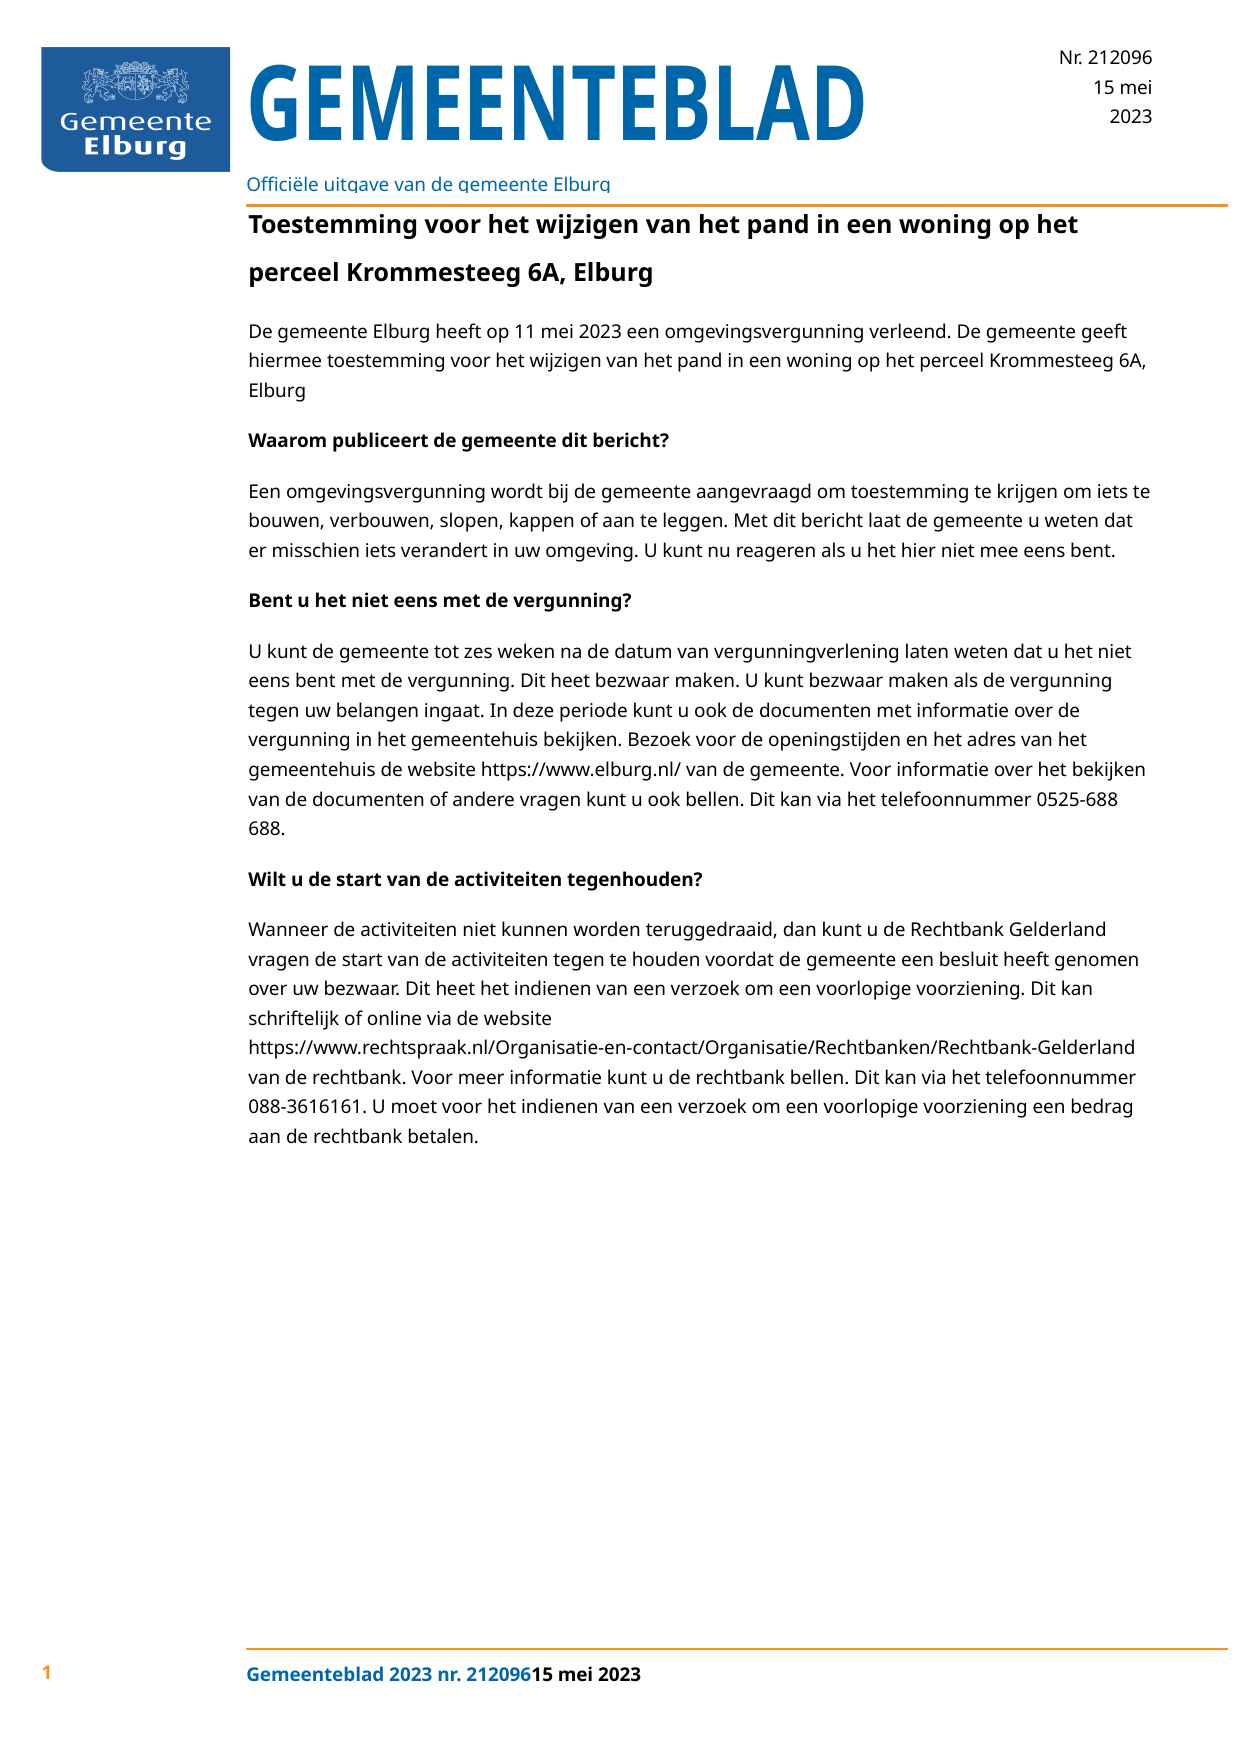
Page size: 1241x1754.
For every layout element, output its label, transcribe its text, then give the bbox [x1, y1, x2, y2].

text U kunt de gemeente tot zes weken na de datum van vergunningverlening laten weten dat u het niet eens bent met de vergunning. Dit heet bezwaar maken. U kunt bezwaar maken als de vergunning tegen uw belangen ingaat. In deze periode kunt u ook de documenten met informatie over de vergunning in het gemeentehuis bekijken. Bezoek voor de openingstijden en het adres van het gemeentehuis de website https://www.elburg.nl/ van de gemeente. Voor informatie over het bekijken van de documenten of andere vragen kunt u ook bellen. Dit kan via het telefoonnummer 0525-688 688. [248, 638, 1152, 841]
text Wanneer de activiteiten niet kunnen worden teruggedraaid, dan kunt u de Rechtbank Gelderland vragen de start van de activiteiten tegen te houden voordat de gemeente een besluit heeft genomen over uw bezwaar. Dit heet het indienen van een verzoek om een voorlopige voorziening. Dit kan schriftelijk of online via de website https://www.rechtspraak.nl/Organisatie-en-contact/Organisatie/Rechtbanken/Rechtbank-Gelderland van de rechtbank. Voor meer informatie kunt u de rechtbank bellen. Dit kan via het telefoonnummer 088-3616161. U moet voor het indienen van een verzoek om een voorlopige voorziening een bedrag aan de rechtbank betalen. [248, 916, 1152, 1149]
text Waarom publiceert de gemeente dit bericht? [248, 427, 1152, 453]
picture [41, 47, 231, 172]
text Bent u het niet eens met de vergunning? [248, 587, 1152, 613]
text Toestemming voor het wijzigen van het pand in een woning op het perceel Krommesteeg 6A, Elburg [248, 207, 1152, 288]
text Een omgevingsvergunning wordt bij de gemeente aangevraagd om toestemming te krijgen om iets te bouwen, verbouwen, slopen, kappen of aan te leggen. Met dit bericht laat de gemeente u weten dat er misschien iets verandert in uw omgeving. U kunt nu reageren als u het hier niet mee eens bent. [248, 478, 1152, 563]
text De gemeente Elburg heeft op 11 mei 2023 een omgevingsvergunning verleend. De gemeente geeft hiermee toestemming voor het wijzigen van het pand in een woning op het perceel Krommesteeg 6A, Elburg [248, 318, 1152, 403]
text Wilt u de start van de activiteiten tegenhouden? [248, 866, 1152, 892]
